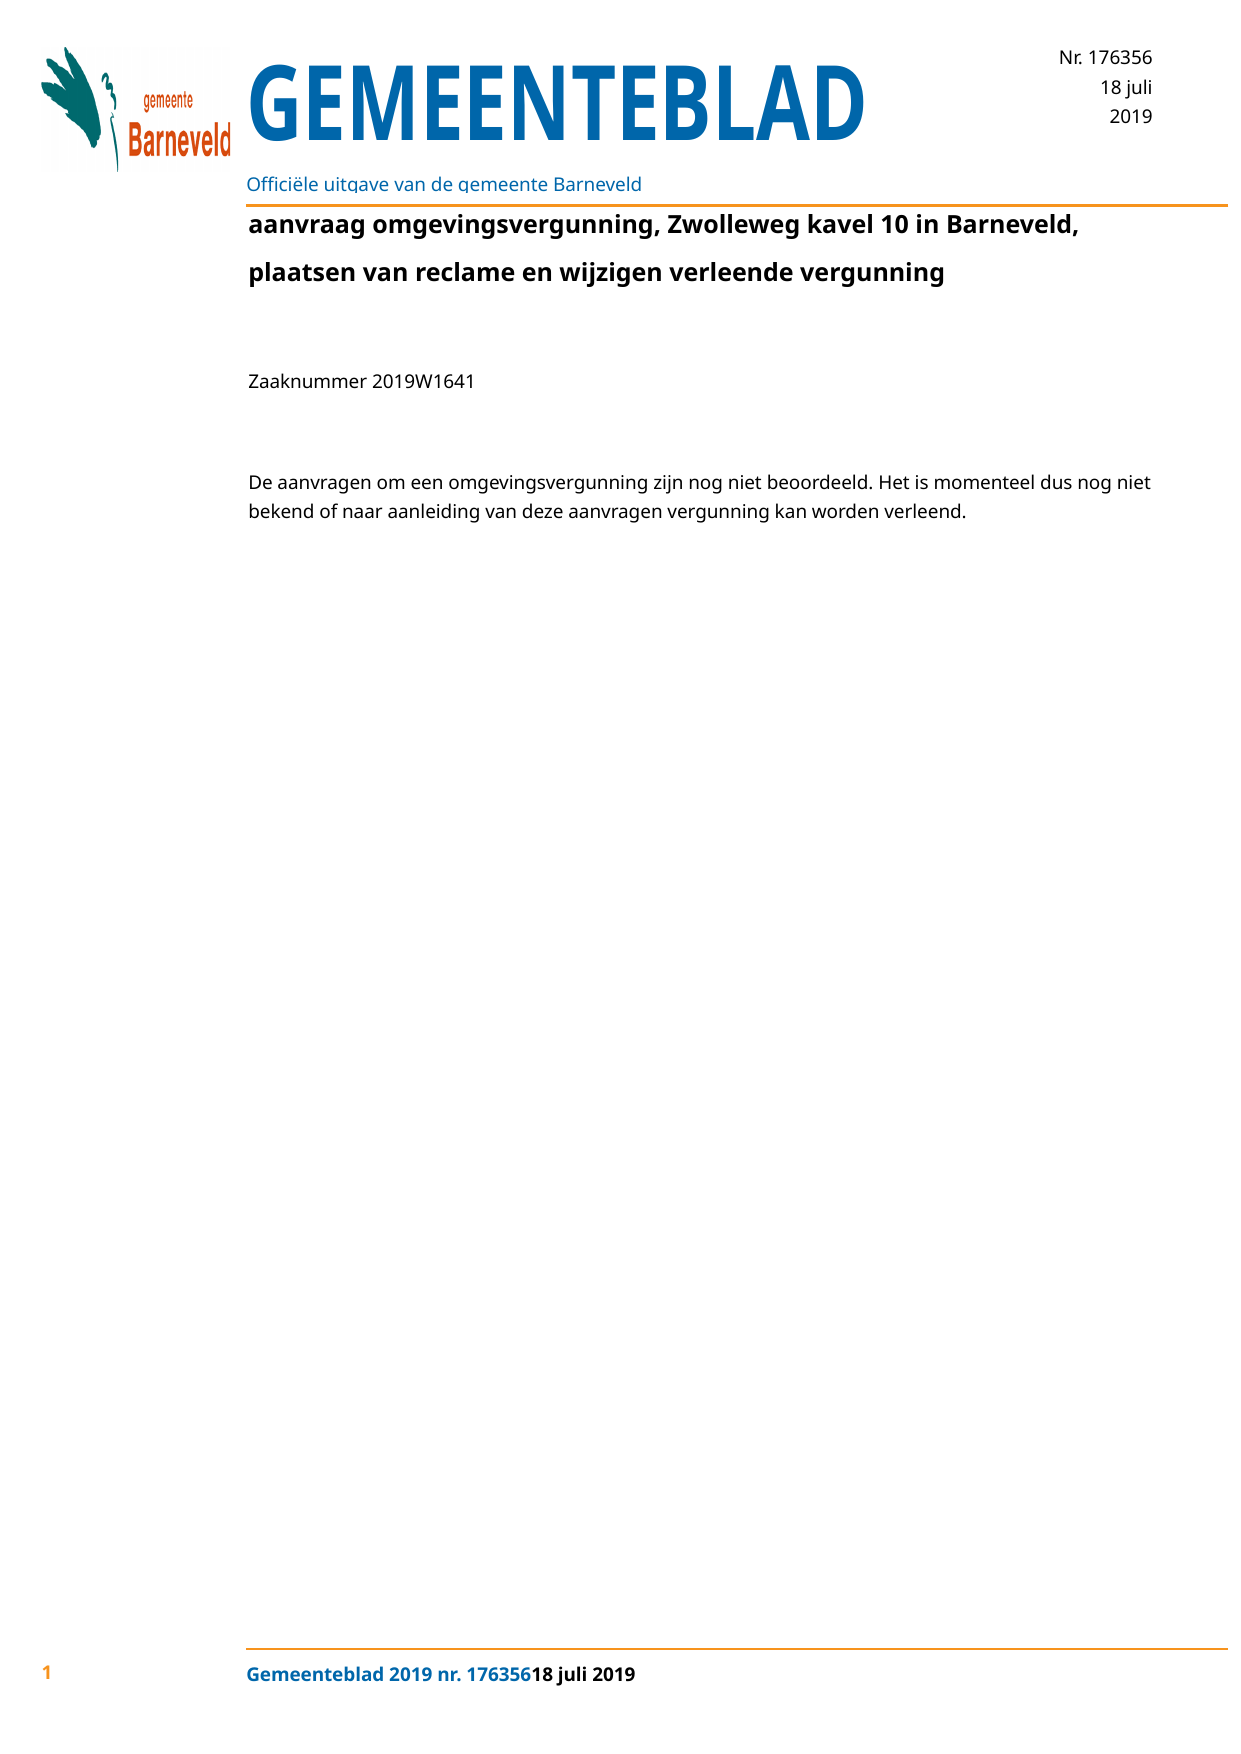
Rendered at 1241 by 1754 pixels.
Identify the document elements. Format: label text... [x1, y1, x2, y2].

text De aanvragen om een omgevingsvergunning zijn nog niet beoordeeld. Het is momenteel dus nog niet bekend of naar aanleiding van deze aanvragen vergunning kan worden verleend. [248, 469, 1152, 524]
picture [41, 47, 231, 172]
text Zaaknummer 2019W1641 [248, 368, 1152, 394]
text aanvraag omgevingsvergunning, Zwolleweg kavel 10 in Barneveld, plaatsen van reclame en wijzigen verleende vergunning [248, 207, 1152, 288]
